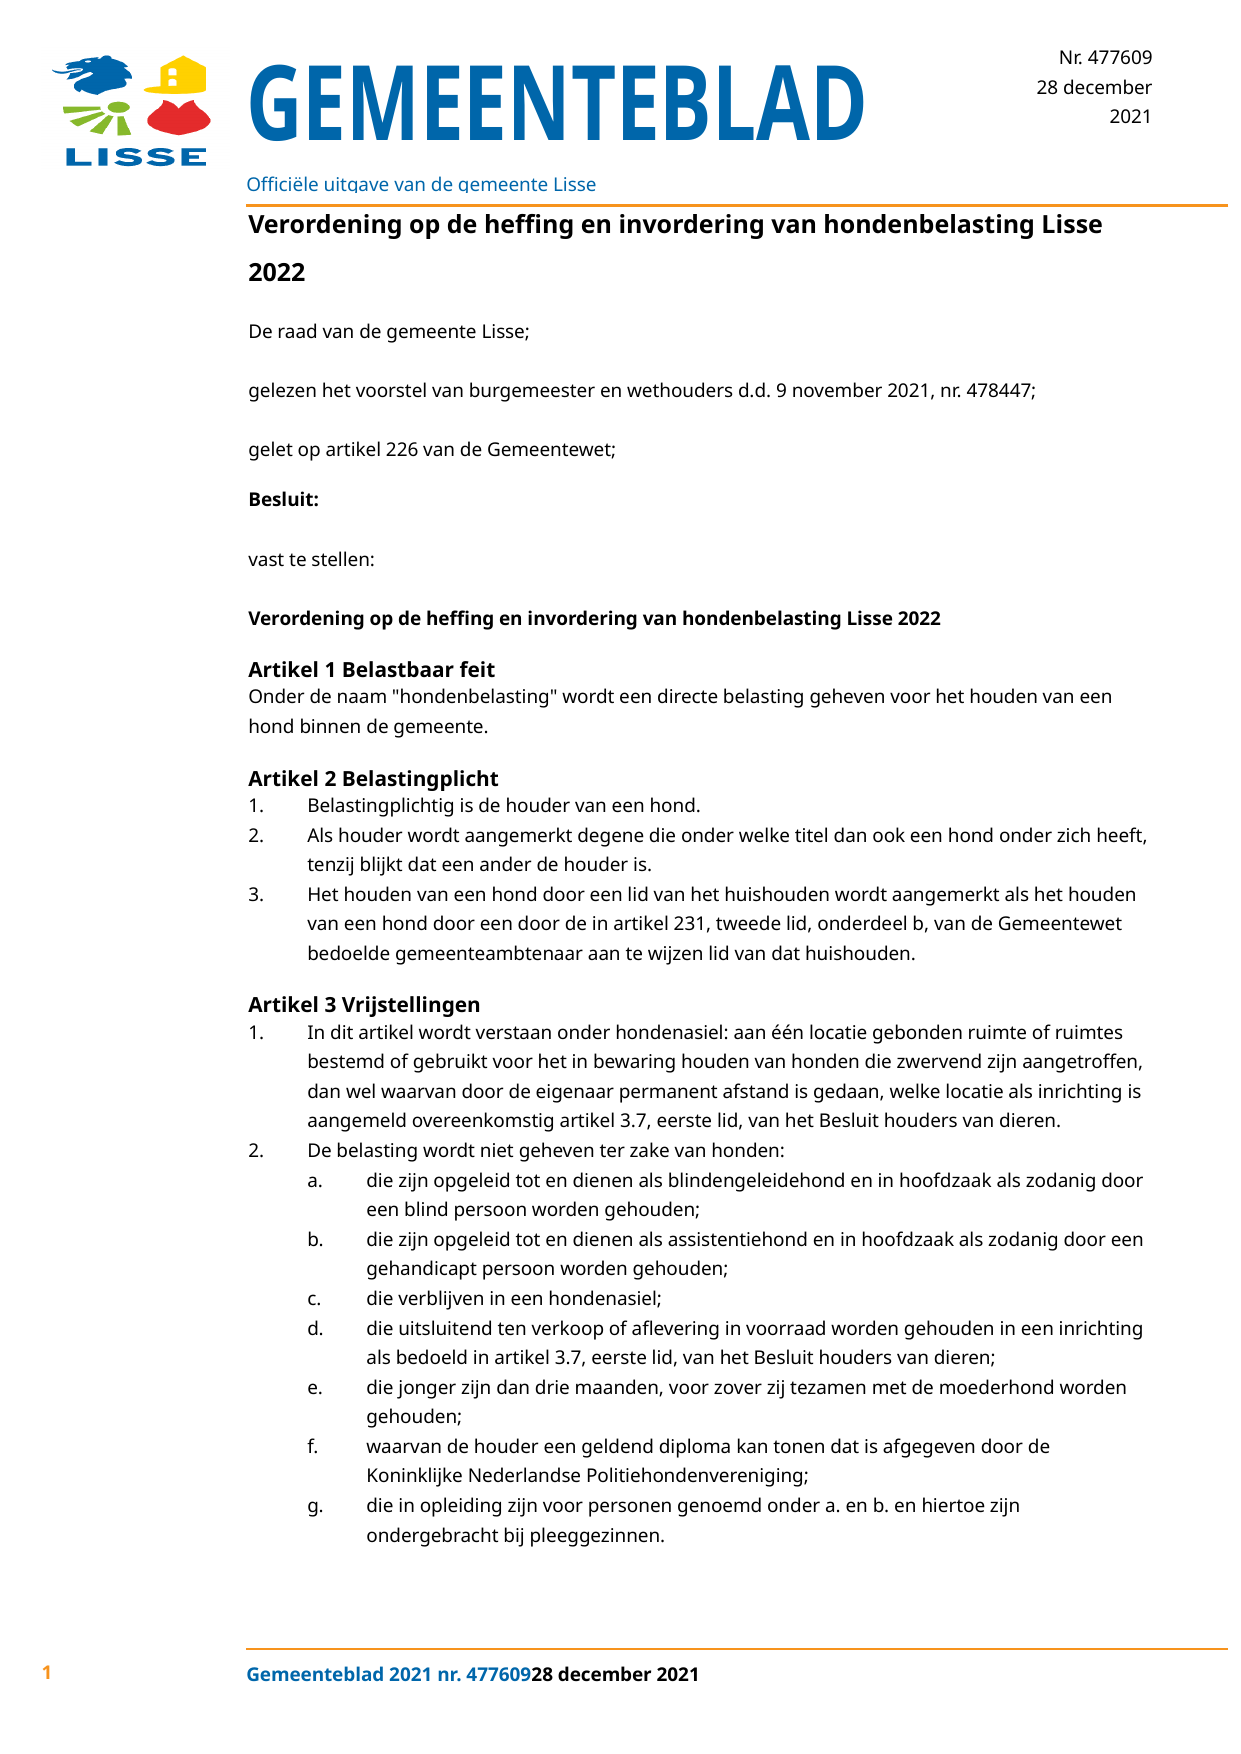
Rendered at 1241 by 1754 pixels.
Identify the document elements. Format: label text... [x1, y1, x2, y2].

text vast te stellen: [248, 546, 1152, 571]
list die in opleiding zijn voor personen genoemd onder a. en b. en hiertoe zijn ondergebracht bij pleeggezinnen. [307, 1492, 1152, 1548]
list die zijn opgeleid tot en dienen als assistentiehond en in hoofdzaak als zodanig door een gehandicapt persoon worden gehouden; [307, 1226, 1152, 1281]
text Verordening op de heffing en invordering van hondenbelasting Lisse 2022 [248, 207, 1152, 288]
text De raad van de gemeente Lisse; [248, 318, 1152, 344]
text Onder de naam "hondenbelasting" wordt een directe belasting geheven voor het houden van een hond binnen de gemeente. [248, 684, 1152, 739]
list In dit artikel wordt verstaan onder hondenasiel: aan één locatie gebonden ruimte of ruimtes bestemd of gebruikt voor het in bewaring houden van honden die zwervend zijn aangetroffen, dan wel waarvan door de eigenaar permanent afstand is gedaan, welke locatie als inrichting is aangemeld overeenkomstig artikel 3.7, eerste lid, van het Besluit houders van dieren. [248, 1019, 1152, 1133]
list die verblijven in een hondenasiel; [307, 1285, 1152, 1311]
text gelezen het voorstel van burgemeester en wethouders d.d. 9 november 2021, nr. 478447; [248, 377, 1152, 403]
list Belastingplichtig is de houder van een hond. [248, 792, 1152, 818]
picture [41, 47, 231, 172]
list Als houder wordt aangemerkt degene die onder welke titel dan ook een hond onder zich heeft, tenzij blijkt dat een ander de houder is. [248, 822, 1152, 877]
text gelet op artikel 226 van de Gemeentewet; [248, 436, 1152, 462]
list die uitsluitend ten verkoop of aflevering in voorraad worden gehouden in een inrichting als bedoeld in artikel 3.7, eerste lid, van het Besluit houders van dieren; [307, 1315, 1152, 1370]
text Artikel 2 Belastingplicht [248, 764, 1152, 792]
text Besluit: [248, 487, 1152, 512]
text Artikel 3 Vrijstellingen [248, 991, 1152, 1019]
list die jonger zijn dan drie maanden, voor zover zij tezamen met de moederhond worden gehouden; [307, 1374, 1152, 1429]
text Artikel 1 Belastbaar feit [248, 655, 1152, 684]
list Het houden van een hond door een lid van het huishouden wordt aangemerkt als het houden van een hond door een door de in artikel 231, tweede lid, onderdeel b, van de Gemeentewet bedoelde gemeenteambtenaar aan te wijzen lid van dat huishouden. [248, 881, 1152, 966]
list De belasting wordt niet geheven ter zake van honden: [248, 1137, 1152, 1163]
text Verordening op de heffing en invordering van hondenbelasting Lisse 2022 [248, 605, 1152, 631]
list waarvan de houder een geldend diploma kan tonen dat is afgegeven door de Koninklijke Nederlandse Politiehondenvereniging; [307, 1433, 1152, 1488]
list die zijn opgeleid tot en dienen als blindengeleidehond en in hoofdzaak als zodanig door een blind persoon worden gehouden; [307, 1167, 1152, 1222]
